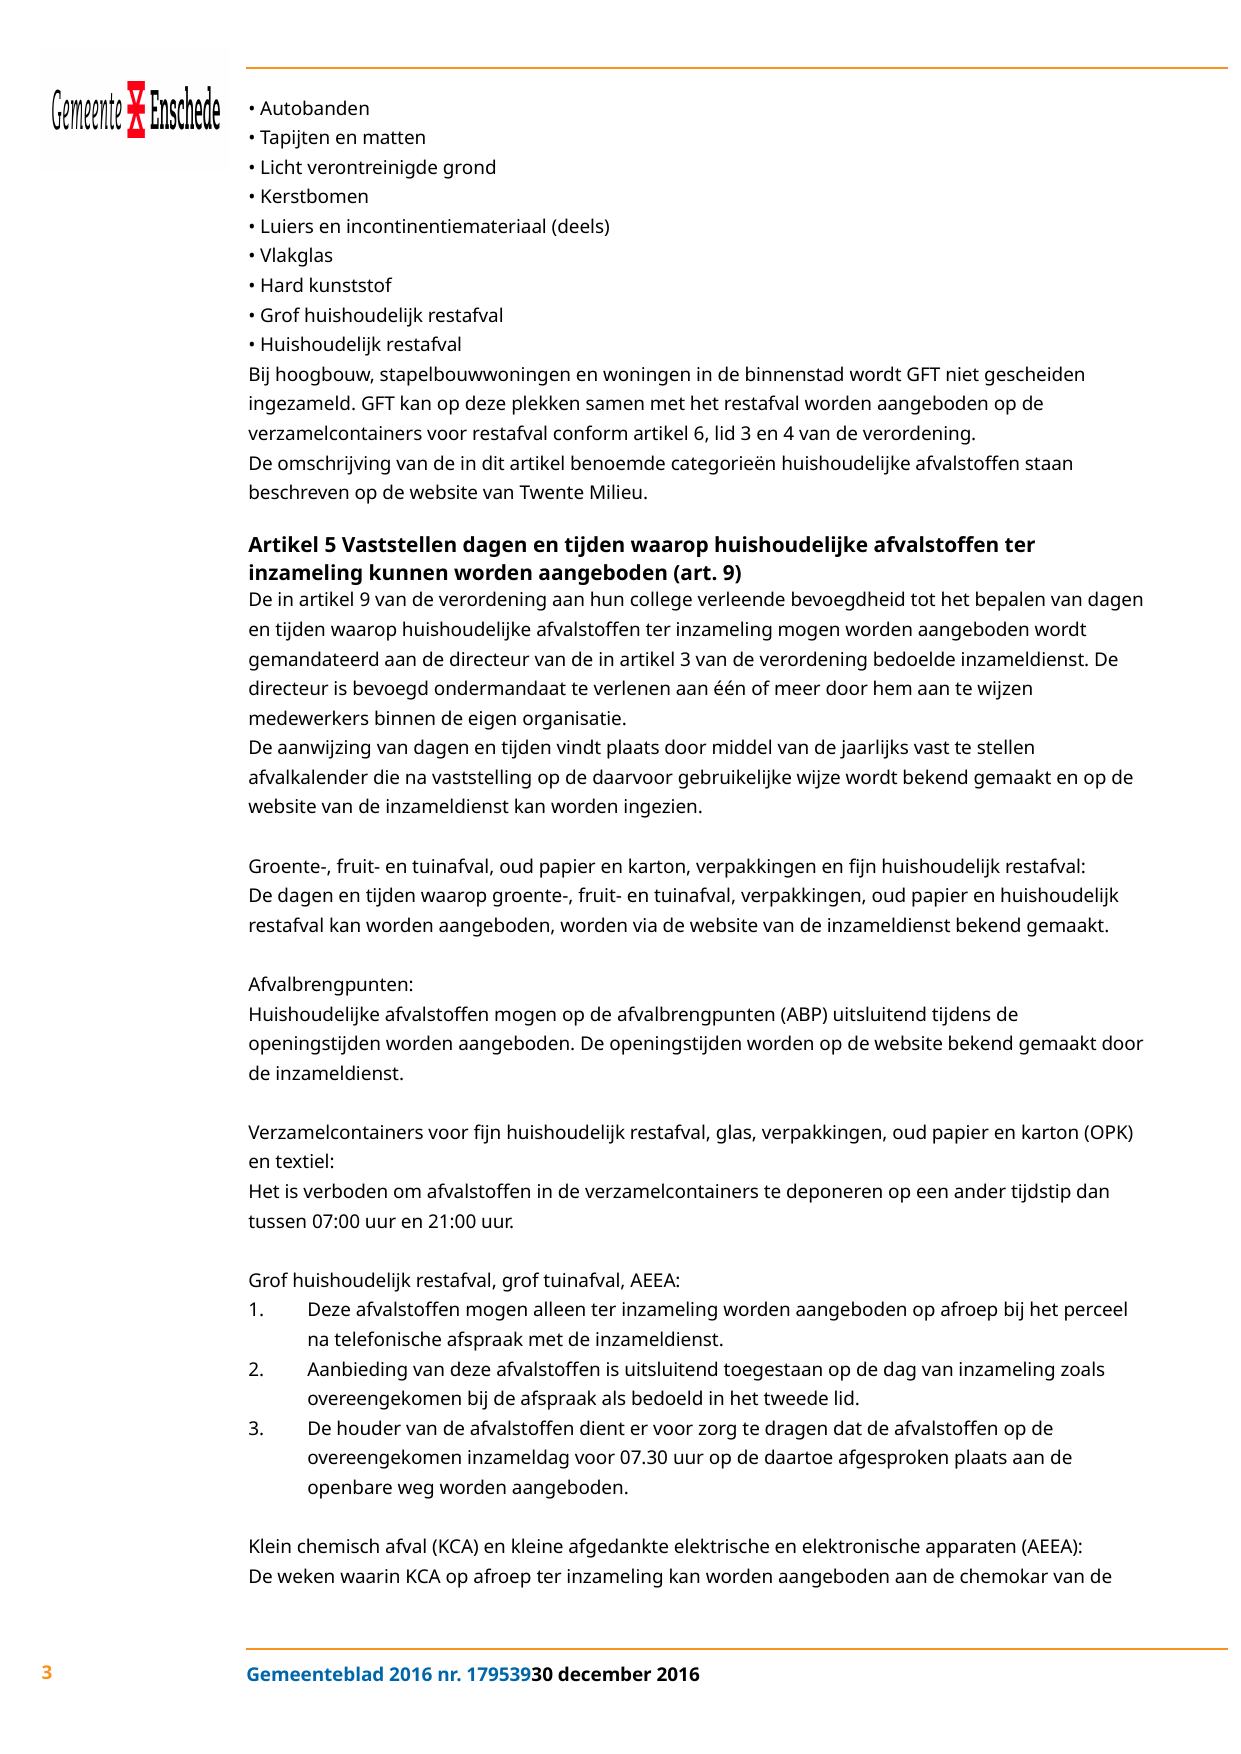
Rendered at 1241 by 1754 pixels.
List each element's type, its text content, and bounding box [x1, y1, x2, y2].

text De aanwijzing van dagen en tijden vindt plaats door middel van de jaarlijks vast te stellen afvalkalender die na vaststelling op de daarvoor gebruikelijke wijze wordt bekend gemaakt en op de website van de inzameldienst kan worden ingezien. [248, 734, 1152, 819]
text • Vlakglas [248, 243, 1152, 268]
text Grof huishoudelijk restafval, grof tuinafval, AEEA: [248, 1267, 1152, 1293]
text Het is verboden om afvalstoffen in de verzamelcontainers te deponeren op een ander tijdstip dan tussen 07:00 uur en 21:00 uur. [248, 1178, 1152, 1234]
text Groente-, fruit- en tuinafval, oud papier en karton, verpakkingen en fijn huishoudelijk restafval: [248, 853, 1152, 879]
text • Hard kunststof [248, 272, 1152, 298]
text • Kerstbomen [248, 183, 1152, 209]
list Aanbieding van deze afvalstoffen is uitsluitend toegestaan op de dag van inzameling zoals overeengekomen bij de afspraak als bedoeld in het tweede lid. [248, 1356, 1152, 1411]
text • Licht verontreinigde grond [248, 154, 1152, 180]
text Verzamelcontainers voor fijn huishoudelijk restafval, glas, verpakkingen, oud papier en karton (OPK) en textiel: [248, 1119, 1152, 1174]
picture [41, 47, 231, 172]
text • Luiers en incontinentiemateriaal (deels) [248, 213, 1152, 239]
text • Grof huishoudelijk restafval [248, 302, 1152, 328]
text De weken waarin KCA op afroep ter inzameling kan worden aangeboden aan de chemokar van de [248, 1563, 1152, 1589]
text • Huishoudelijk restafval [248, 331, 1152, 357]
text De omschrijving van de in dit artikel benoemde categorieën huishoudelijke afvalstoffen staan beschreven op de website van Twente Milieu. [248, 450, 1152, 505]
text De in artikel 9 van de verordening aan hun college verleende bevoegdheid tot het bepalen van dagen en tijden waarop huishoudelijke afvalstoffen ter inzameling mogen worden aangeboden wordt gemandateerd aan de directeur van de in artikel 3 van de verordening bedoelde inzameldienst. De directeur is bevoegd ondermandaat te verlenen aan één of meer door hem aan te wijzen medewerkers binnen de eigen organisatie. [248, 587, 1152, 731]
text • Autobanden [248, 95, 1152, 121]
text Artikel 5 Vaststellen dagen en tijden waarop huishoudelijke afvalstoffen ter inzameling kunnen worden aangeboden (art. 9) [248, 530, 1152, 587]
text Klein chemisch afval (KCA) en kleine afgedankte elektrische en elektronische apparaten (AEEA): [248, 1533, 1152, 1559]
text De dagen en tijden waarop groente-, fruit- en tuinafval, verpakkingen, oud papier en huishoudelijk restafval kan worden aangeboden, worden via de website van de inzameldienst bekend gemaakt. [248, 882, 1152, 938]
text Afvalbrengpunten: [248, 971, 1152, 997]
list Deze afvalstoffen mogen alleen ter inzameling worden aangeboden op afroep bij het perceel na telefonische afspraak met de inzameldienst. [248, 1297, 1152, 1352]
text Huishoudelijke afvalstoffen mogen op de afvalbrengpunten (ABP) uitsluitend tijdens de openingstijden worden aangeboden. De openingstijden worden op de website bekend gemaakt door de inzameldienst. [248, 1001, 1152, 1086]
text Bij hoogbouw, stapelbouwwoningen en woningen in de binnenstad wordt GFT niet gescheiden ingezameld. GFT kan op deze plekken samen met het restafval worden aangeboden op de verzamelcontainers voor restafval conform artikel 6, lid 3 en 4 van de verordening. [248, 361, 1152, 446]
list De houder van de afvalstoffen dient er voor zorg te dragen dat de afvalstoffen op de overeengekomen inzameldag voor 07.30 uur op de daartoe afgesproken plaats aan de openbare weg worden aangeboden. [248, 1415, 1152, 1500]
text • Tapijten en matten [248, 124, 1152, 150]
